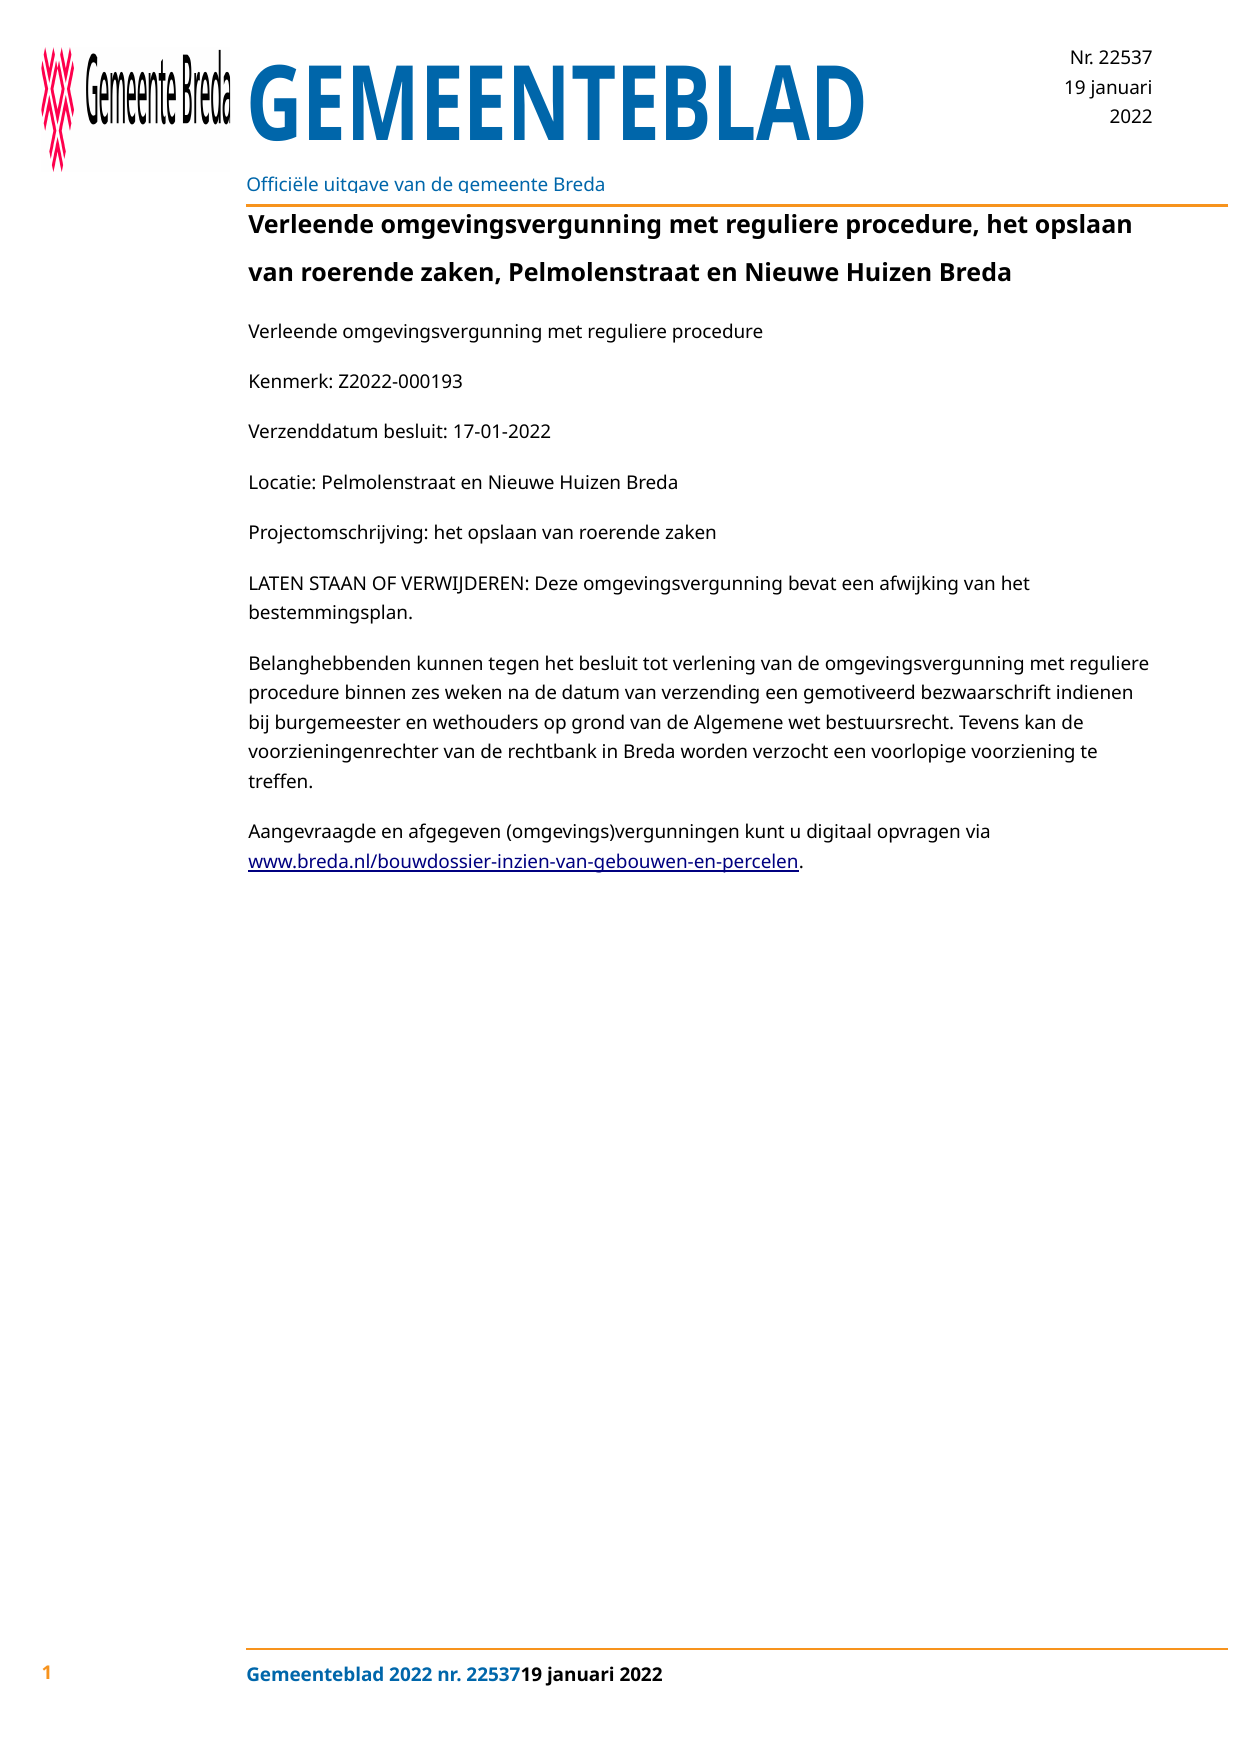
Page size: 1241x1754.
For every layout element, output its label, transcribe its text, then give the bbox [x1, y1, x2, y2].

picture [41, 47, 231, 172]
text Belanghebbenden kunnen tegen het besluit tot verlening van de omgevingsvergunning met reguliere procedure binnen zes weken na de datum van verzending een gemotiveerd bezwaarschrift indienen bij burgemeester en wethouders op grond van de Algemene wet bestuursrecht. Tevens kan de voorzieningenrechter van de rechtbank in Breda worden verzocht een voorlopige voorziening te treffen. [248, 650, 1152, 794]
text Aangevraagde en afgegeven (omgevings)vergunningen kunt u digitaal opvragen via www.breda.nl/bouwdossier-inzien-van-gebouwen-en-percelen. [248, 819, 1152, 874]
text Projectomschrijving: het opslaan van roerende zaken [248, 519, 1152, 545]
text LATEN STAAN OF VERWIJDEREN: Deze omgevingsvergunning bevat een afwijking van het bestemmingsplan. [248, 570, 1152, 625]
text Verleende omgevingsvergunning met reguliere procedure [248, 318, 1152, 344]
text Kenmerk: Z2022-000193 [248, 368, 1152, 394]
text Verzenddatum besluit: 17-01-2022 [248, 419, 1152, 444]
text Verleende omgevingsvergunning met reguliere procedure, het opslaan van roerende zaken, Pelmolenstraat en Nieuwe Huizen Breda [248, 207, 1152, 288]
text Locatie: Pelmolenstraat en Nieuwe Huizen Breda [248, 469, 1152, 495]
